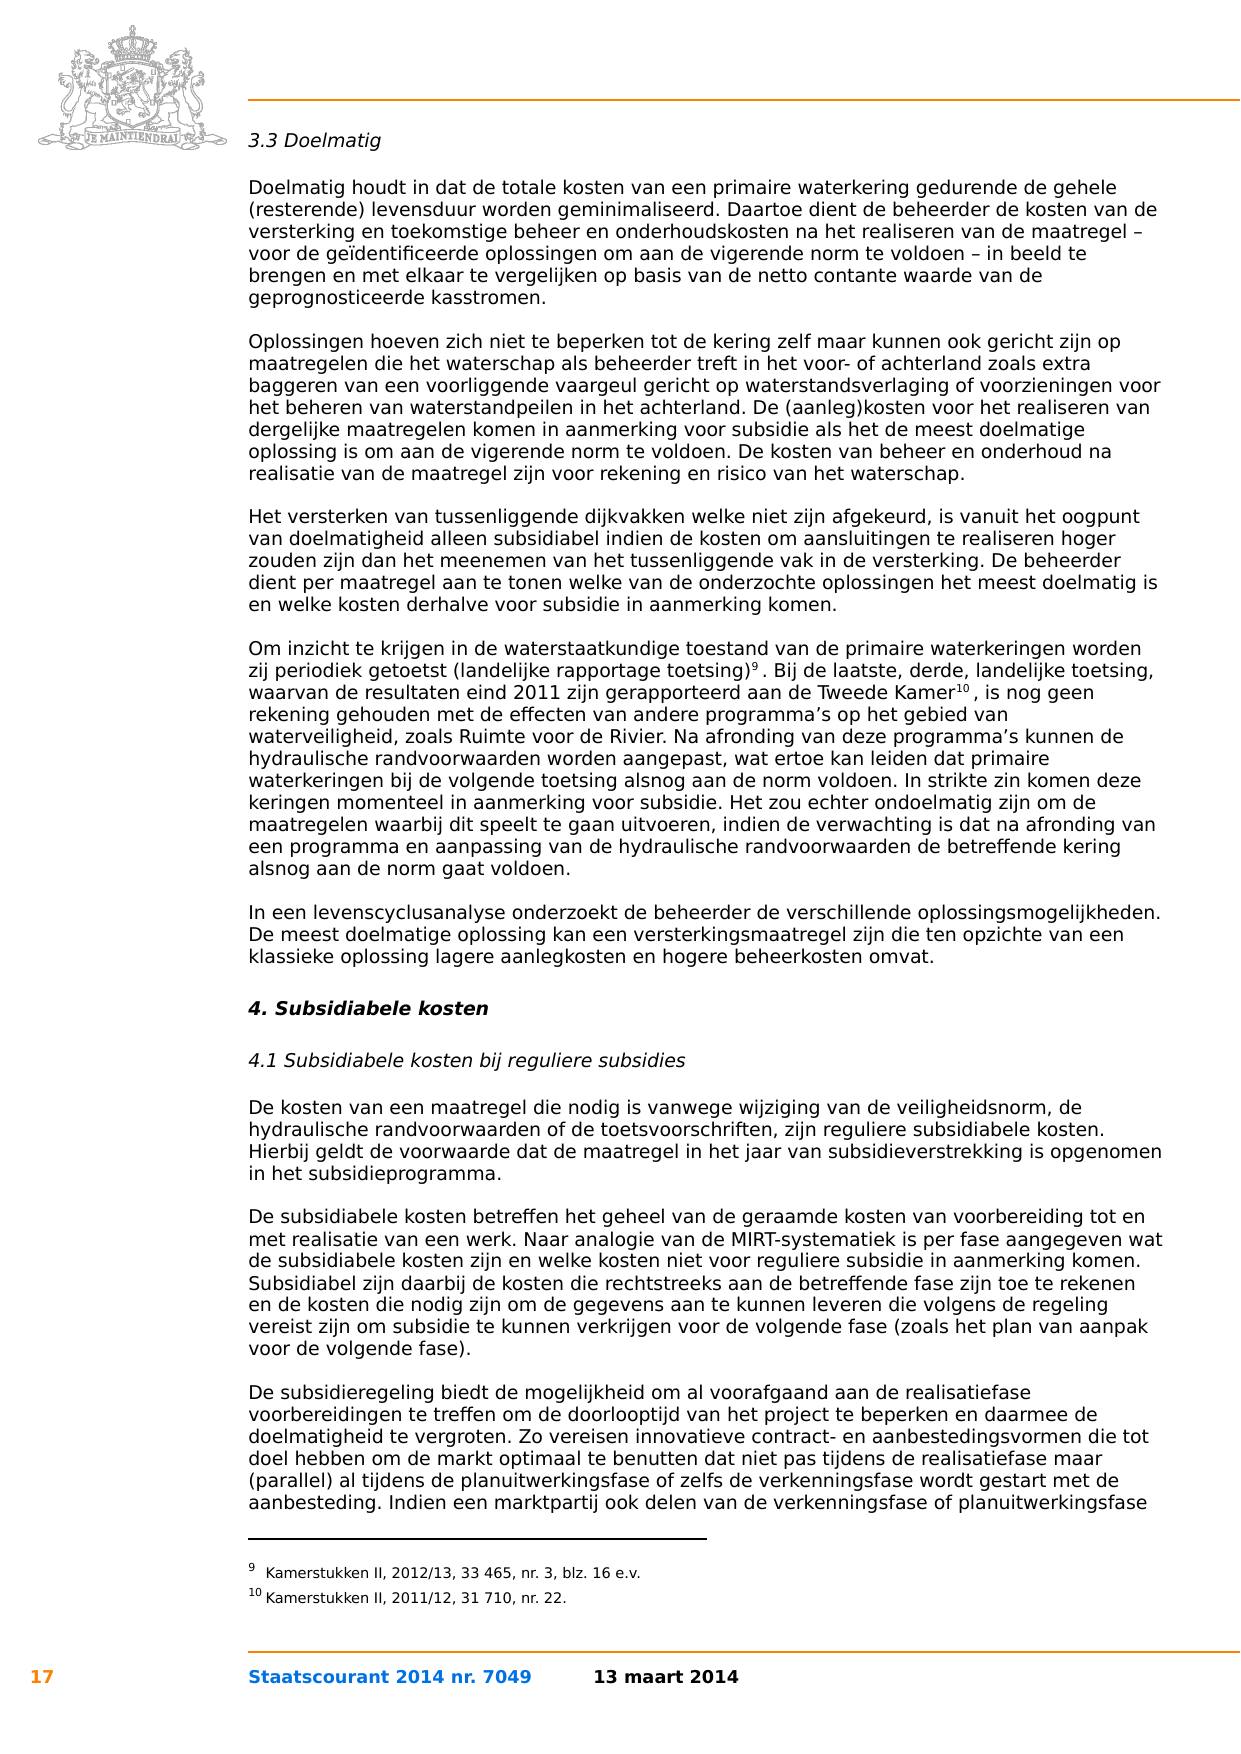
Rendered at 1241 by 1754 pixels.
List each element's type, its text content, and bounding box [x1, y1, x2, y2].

text Kamerstukken II, 2012/13, 33 465, nr. 3, blz. 16 e.v. [248, 1561, 1163, 1583]
text De subsidiabele kosten betreffen het geheel van de geraamde kosten van voorbereiding tot en met realisatie van een werk. Naar analogie van de MIRT-systematiek is per fase aangegeven wat de subsidiabele kosten zijn en welke kosten niet voor reguliere subsidie in aanmerking komen. Subsidiabel zijn daarbij de kosten die rechtstreeks aan de betreffende fase zijn toe te rekenen en de kosten die nodig zijn om de gegevens aan te kunnen leveren die volgens de regeling vereist zijn om subsidie te kunnen verkrijgen voor de volgende fase (zoals het plan van aanpak voor de volgende fase). [248, 1206, 1163, 1360]
text Oplossingen hoeven zich niet te beperken tot de kering zelf maar kunnen ook gericht zijn op maatregelen die het waterschap als beheerder treft in het voor- of achterland zoals extra baggeren van een voorliggende vaargeul gericht op waterstandsverlaging of voorzieningen voor het beheren van waterstandpeilen in het achterland. De (aanleg)kosten voor het realiseren van dergelijke maatregelen komen in aanmerking voor subsidie als het de meest doelmatige oplossing is om aan de vigerende norm te voldoen. De kosten van beheer en onderhoud na realisatie van de maatregel zijn voor rekening en risico van het waterschap. [248, 331, 1163, 484]
text In een levenscyclusanalyse onderzoekt de beheerder de verschillende oplossingsmogelijkheden. De meest doelmatige oplossing kan een versterkingsmaatregel zijn die ten opzichte van een klassieke oplossing lagere aanlegkosten en hogere beheerkosten omvat. [248, 902, 1163, 968]
text De kosten van een maatregel die nodig is vanwege wijziging van de veiligheidsnorm, de hydraulische randvoorwaarden of de toetsvoorschriften, zijn reguliere subsidiabele kosten. Hierbij geldt de voorwaarde dat de maatregel in het jaar van subsidieverstrekking is opgenomen in het subsidieprogramma. [248, 1097, 1163, 1184]
text Om inzicht te krijgen in de waterstaatkundige toestand van de primaire waterkeringen worden zij periodiek getoetst (landelijke rapportage toetsing). Bij de laatste, derde, landelijke toetsing, waarvan de resultaten eind 2011 zijn gerapporteerd aan de Tweede Kamer, is nog geen rekening gehouden met de effecten van andere programma’s op het gebied van waterveiligheid, zoals Ruimte voor de Rivier. Na afronding van deze programma’s kunnen de hydraulische randvoorwaarden worden aangepast, wat ertoe kan leiden dat primaire waterkeringen bij de volgende toetsing alsnog aan de norm voldoen. In strikte zin komen deze keringen momenteel in aanmerking voor subsidie. Het zou echter ondoelmatig zijn om de maatregelen waarbij dit speelt te gaan uitvoeren, indien de verwachting is dat na afronding van een programma en aanpassing van de hydraulische randvoorwaarden de betreffende kering alsnog aan de norm gaat voldoen. [248, 638, 1163, 880]
subtitle 3.3 Doelmatig [248, 130, 1163, 152]
text Kamerstukken II, 2011/12, 31 710, nr. 22. [248, 1586, 1163, 1608]
text De subsidieregeling biedt de mogelijkheid om al voorafgaand aan de realisatiefase voorbereidingen te treffen om de doorlooptijd van het project te beperken en daarmee de doelmatigheid te vergroten. Zo vereisen innovatieve contract- en aanbestedingsvormen die tot doel hebben om de markt optimaal te benutten dat niet pas tijdens de realisatiefase maar (parallel) al tijdens de planuitwerkingsfase of zelfs de verkenningsfase wordt gestart met de aanbesteding. Indien een marktpartij ook delen van de verkenningsfase of planuitwerkingsfase [248, 1382, 1163, 1514]
subtitle 4.1 Subsidiabele kosten bij reguliere subsidies [248, 1050, 1163, 1072]
subtitle 4. Subsidiabele kosten [248, 998, 1163, 1020]
text Het versterken van tussenliggende dijkvakken welke niet zijn afgekeurd, is vanuit het oogpunt van doelmatigheid alleen subsidiabel indien de kosten om aansluitingen te realiseren hoger zouden zijn dan het meenemen van het tussenliggende vak in de versterking. De beheerder dient per maatregel aan te tonen welke van de onderzochte oplossingen het meest doelmatig is en welke kosten derhalve voor subsidie in aanmerking komen. [248, 506, 1163, 616]
picture [38, 25, 227, 150]
text Doelmatig houdt in dat de totale kosten van een primaire waterkering gedurende de gehele (resterende) levensduur worden geminimaliseerd. Daartoe dient de beheerder de kosten van de versterking en toekomstige beheer en onderhoudskosten na het realiseren van de maatregel – voor de geïdentificeerde oplossingen om aan de vigerende norm te voldoen – in beeld te brengen en met elkaar te vergelijken op basis van de netto contante waarde van de geprognosticeerde kasstromen. [248, 177, 1163, 309]
